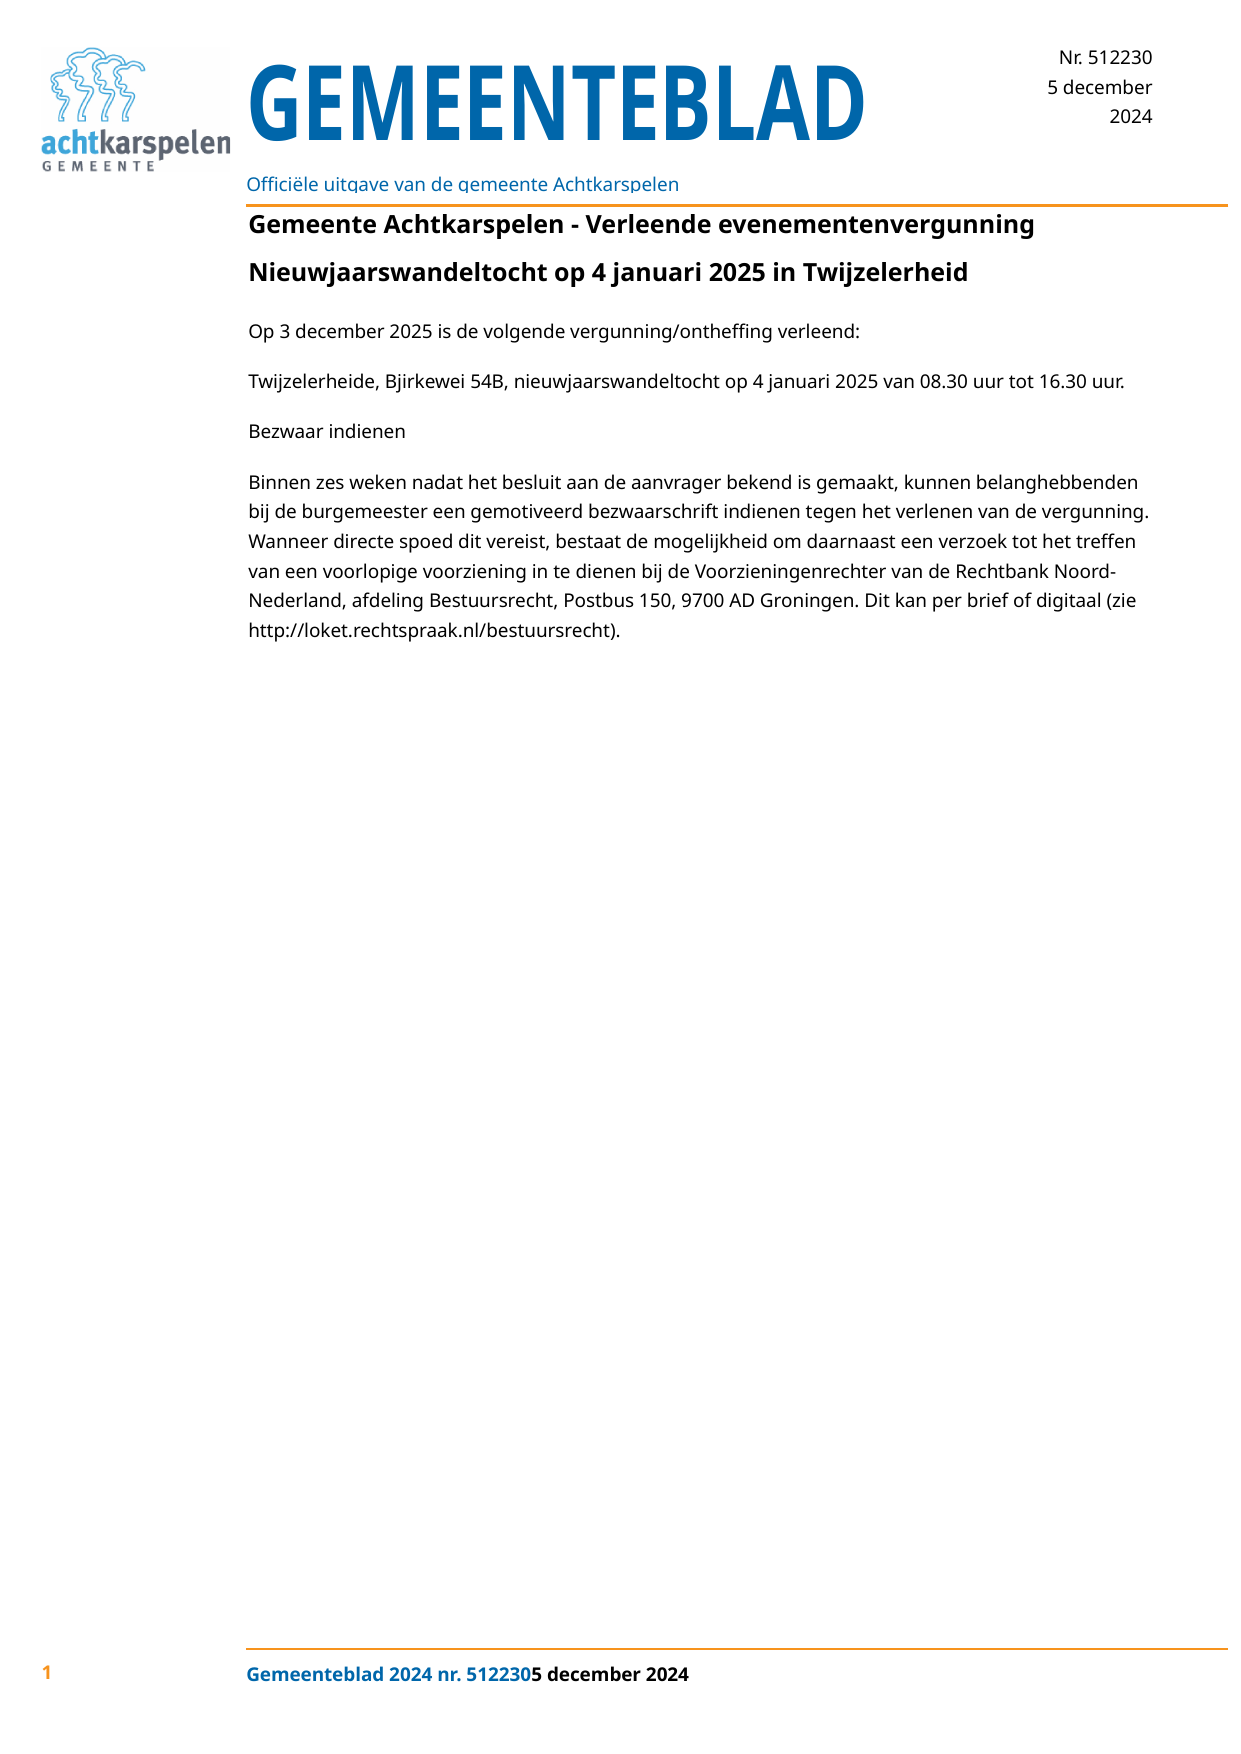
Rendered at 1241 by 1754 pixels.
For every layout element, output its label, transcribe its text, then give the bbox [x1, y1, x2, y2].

text Gemeente Achtkarspelen - Verleende evenementenvergunning Nieuwjaarswandeltocht op 4 januari 2025 in Twijzelerheid [248, 207, 1152, 288]
text Bezwaar indienen [248, 419, 1152, 444]
text Binnen zes weken nadat het besluit aan de aanvrager bekend is gemaakt, kunnen belanghebbenden bij de burgemeester een gemotiveerd bezwaarschrift indienen tegen het verlenen van de vergunning. Wanneer directe spoed dit vereist, bestaat de mogelijkheid om daarnaast een verzoek tot het treffen van een voorlopige voorziening in te dienen bij de Voorzieningenrechter van de Rechtbank Noord-Nederland, afdeling Bestuursrecht, Postbus 150, 9700 AD Groningen. Dit kan per brief of digitaal (zie http://loket.rechtspraak.nl/bestuursrecht). [248, 469, 1152, 643]
picture [41, 47, 231, 172]
text Op 3 december 2025 is de volgende vergunning/ontheffing verleend: [248, 318, 1152, 344]
text Twijzelerheide, Bjirkewei 54B, nieuwjaarswandeltocht op 4 januari 2025 van 08.30 uur tot 16.30 uur. [248, 368, 1152, 394]
